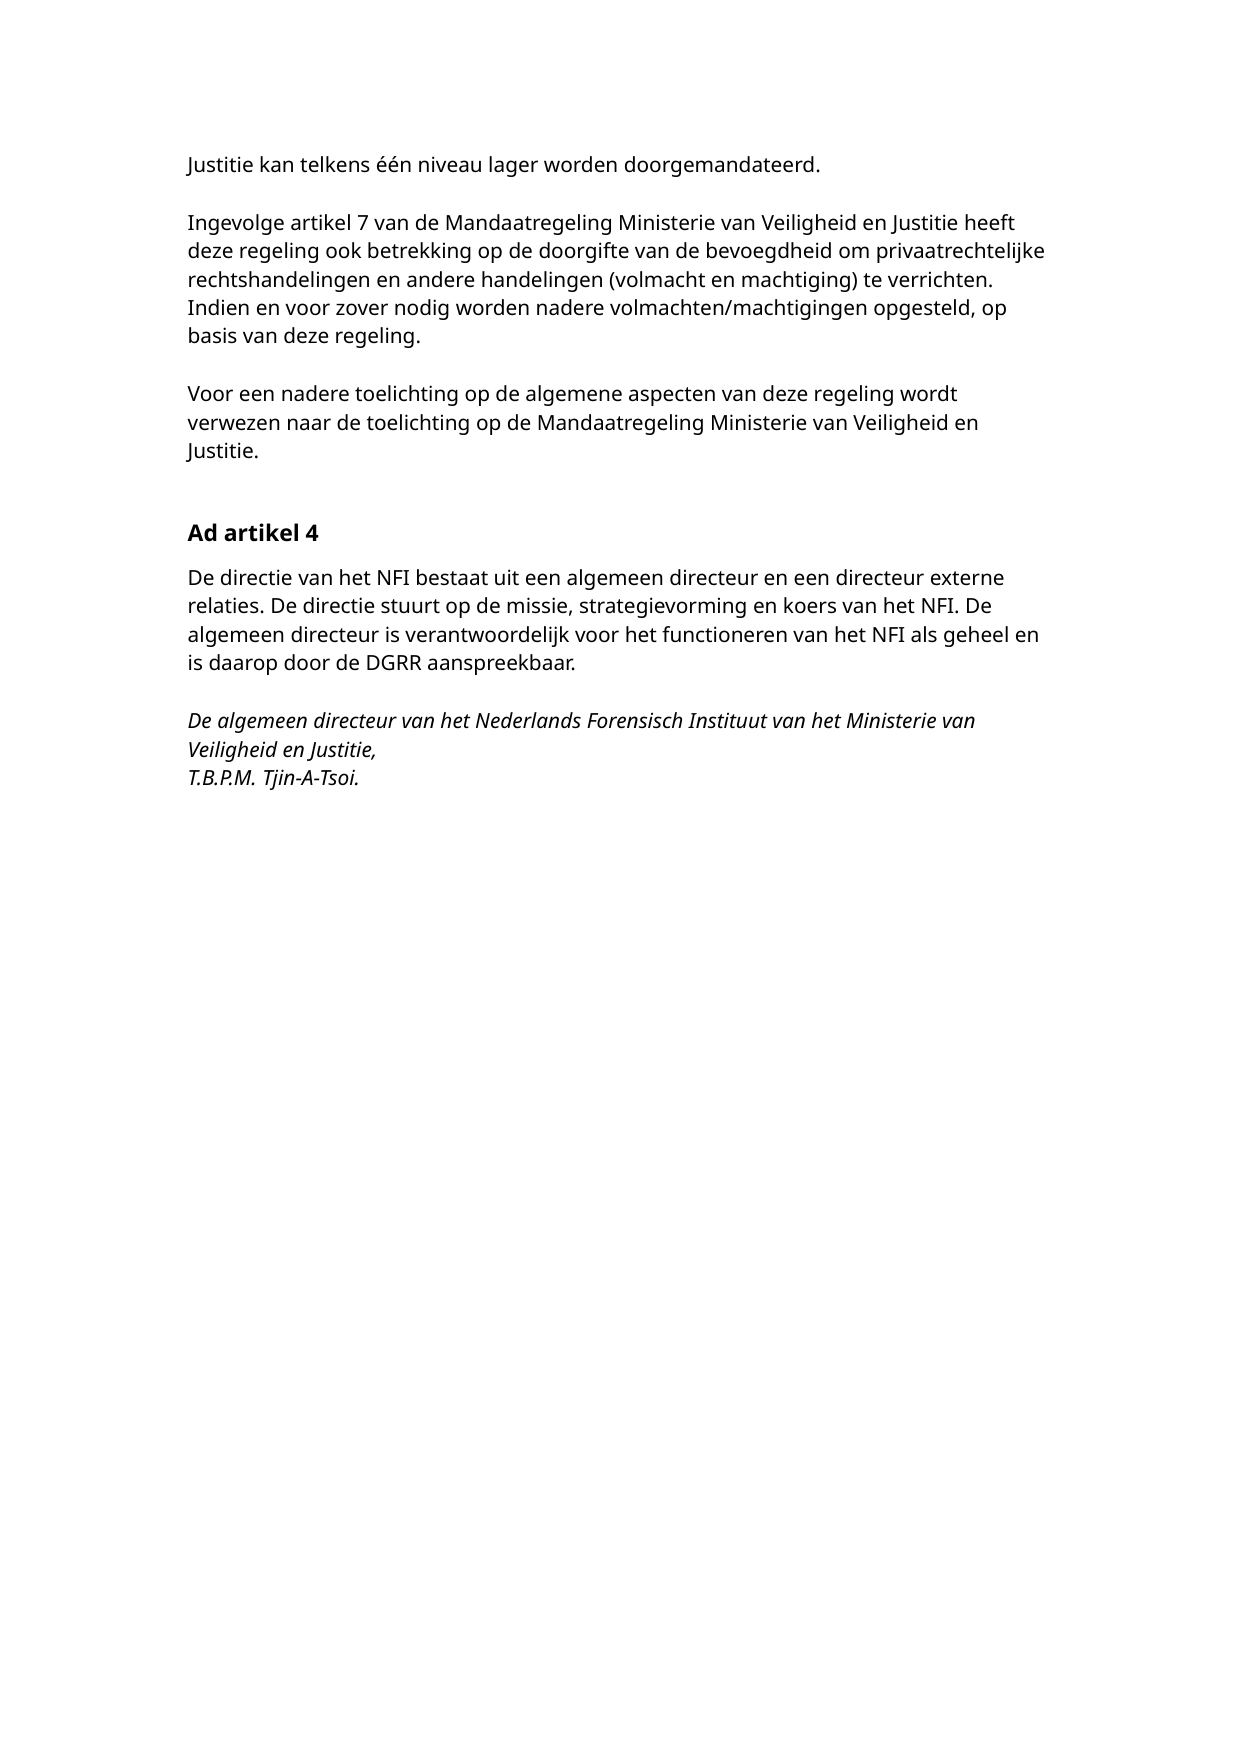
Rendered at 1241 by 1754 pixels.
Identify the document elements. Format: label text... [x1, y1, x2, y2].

subtitle Ad artikel 4 [187, 517, 1053, 548]
text Justitie kan telkens één niveau lager worden doorgemandateerd. [187, 150, 1053, 178]
text T.B.P.M. Tjin-A-Tsoi. [187, 763, 1053, 792]
text De algemeen directeur van het Nederlands Forensisch Instituut van het Ministerie van Veiligheid en Justitie, [187, 706, 1053, 763]
text De directie van het NFI bestaat uit een algemeen directeur en een directeur externe relaties. De directie stuurt op de missie, strategievorming en koers van het NFI. De algemeen directeur is verantwoordelijk voor het functioneren van het NFI als geheel en is daarop door de DGRR aanspreekbaar. [187, 563, 1053, 677]
text Voor een nadere toelichting op de algemene aspecten van deze regeling wordt verwezen naar de toelichting op de Mandaatregeling Ministerie van Veiligheid en Justitie. [187, 379, 1053, 465]
text Ingevolge artikel 7 van de Mandaatregeling Ministerie van Veiligheid en Justitie heeft deze regeling ook betrekking op de doorgifte van de bevoegdheid om privaatrechtelijke rechtshandelingen en andere handelingen (volmacht en machtiging) te verrichten. Indien en voor zover nodig worden nadere volmachten/machtigingen opgesteld, op basis van deze regeling. [187, 208, 1053, 350]
